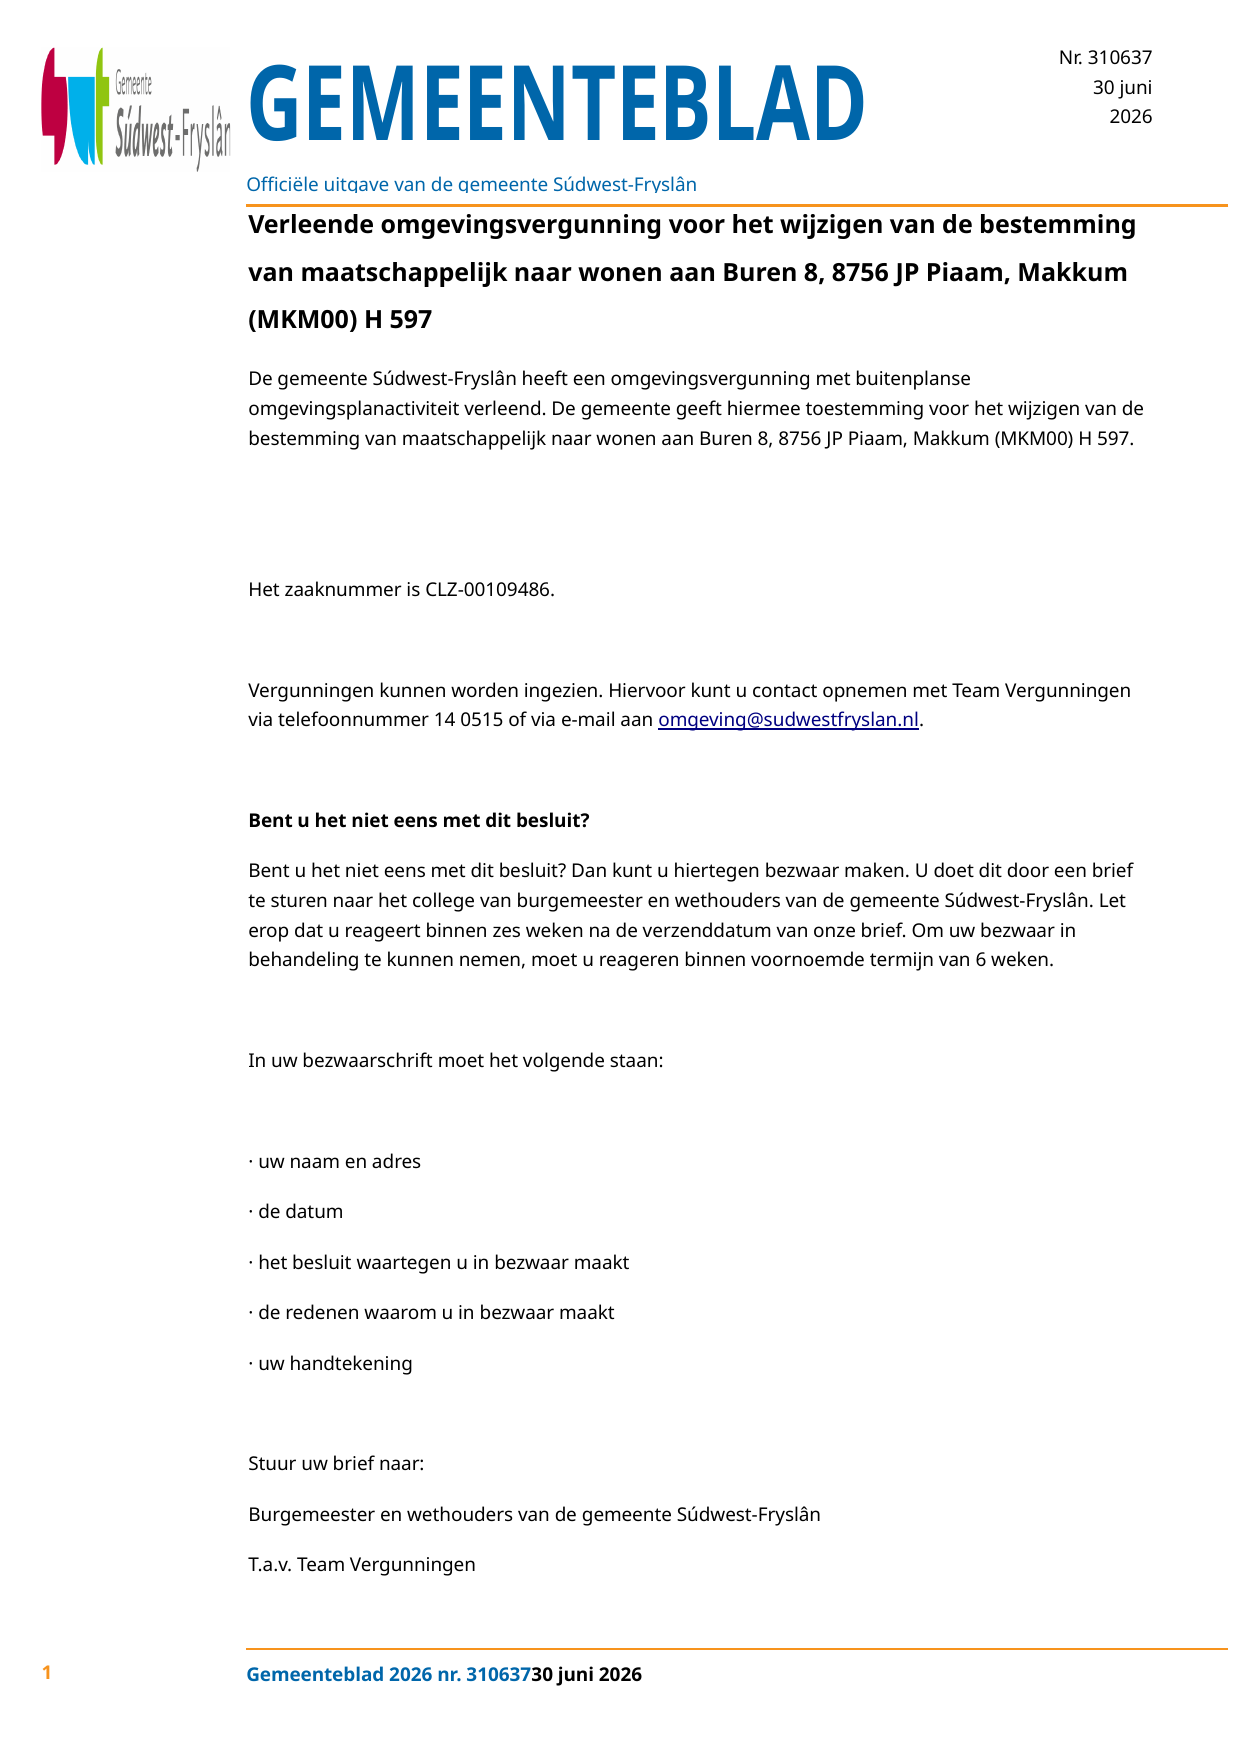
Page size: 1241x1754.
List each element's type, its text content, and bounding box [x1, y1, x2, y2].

text Het zaaknummer is CLZ-00109486. [248, 576, 1152, 602]
text Stuur uw brief naar: [248, 1451, 1152, 1476]
text · de redenen waarom u in bezwaar maakt [248, 1299, 1152, 1325]
text T.a.v. Team Vergunningen [248, 1551, 1152, 1577]
text Burgemeester en wethouders van de gemeente Súdwest-Fryslân [248, 1501, 1152, 1527]
text De gemeente Súdwest-Fryslân heeft een omgevingsvergunning met buitenplanse omgevingsplanactiviteit verleend. De gemeente geeft hiermee toestemming voor het wijzigen van de bestemming van maatschappelijk naar wonen aan Buren 8, 8756 JP Piaam, Makkum (MKM00) H 597. [248, 366, 1152, 450]
text · uw naam en adres [248, 1148, 1152, 1174]
picture [41, 47, 231, 172]
text Bent u het niet eens met dit besluit? [248, 807, 1152, 833]
text · het besluit waartegen u in bezwaar maakt [248, 1249, 1152, 1274]
text Bent u het niet eens met dit besluit? Dan kunt u hiertegen bezwaar maken. U doet dit door een brief te sturen naar het college van burgemeester en wethouders van de gemeente Súdwest-Fryslân. Let erop dat u reageert binnen zes weken na de verzenddatum van onze brief. Om uw bezwaar in behandeling te kunnen nemen, moet u reageren binnen voornoemde termijn van 6 weken. [248, 858, 1152, 972]
text · uw handtekening [248, 1350, 1152, 1375]
text In uw bezwaarschrift moet het volgende staan: [248, 1047, 1152, 1073]
text Vergunningen kunnen worden ingezien. Hiervoor kunt u contact opnemen met Team Vergunningen via telefoonnummer 14 0515 of via e-mail aan omgeving@sudwestfryslan.nl. [248, 677, 1152, 732]
text Verleende omgevingsvergunning voor het wijzigen van de bestemming van maatschappelijk naar wonen aan Buren 8, 8756 JP Piaam, Makkum (MKM00) H 597 [248, 207, 1152, 336]
text · de datum [248, 1198, 1152, 1224]
